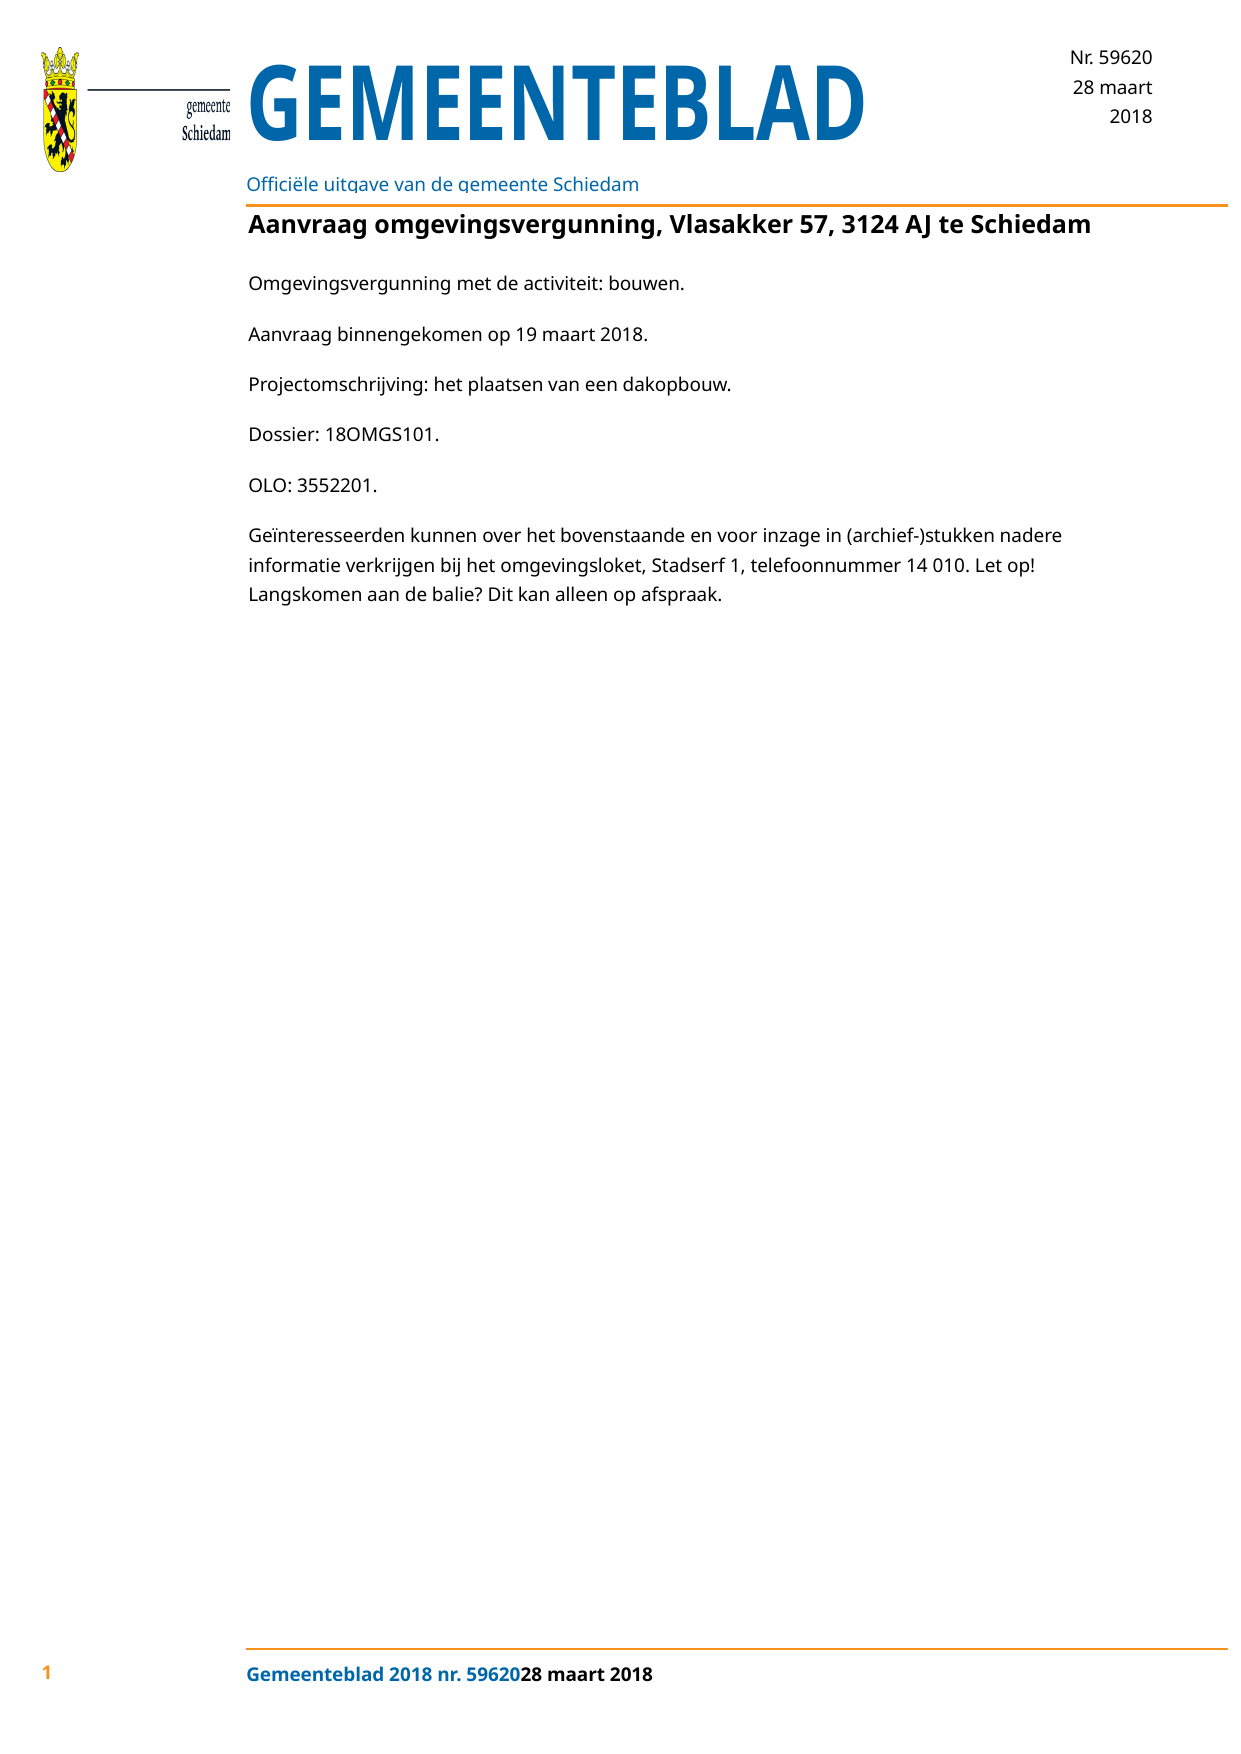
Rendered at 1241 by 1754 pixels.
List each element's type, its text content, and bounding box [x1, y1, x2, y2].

text Aanvraag binnengekomen op 19 maart 2018. [248, 321, 1152, 346]
text Aanvraag omgevingsvergunning, Vlasakker 57, 3124 AJ te Schiedam [248, 207, 1152, 241]
text Dossier: 18OMGS101. [248, 422, 1152, 447]
text Omgevingsvergunning met de activiteit: bouwen. [248, 270, 1152, 296]
text OLO: 3552201. [248, 472, 1152, 498]
picture [41, 47, 231, 172]
text Projectomschrijving: het plaatsen van een dakopbouw. [248, 371, 1152, 397]
text Geïnteresseerden kunnen over het bovenstaande en voor inzage in (archief-)stukken nadere informatie verkrijgen bij het omgevingsloket, Stadserf 1, telefoonnummer 14 010. Let op! Langskomen aan de balie? Dit kan alleen op afspraak. [248, 522, 1152, 607]
